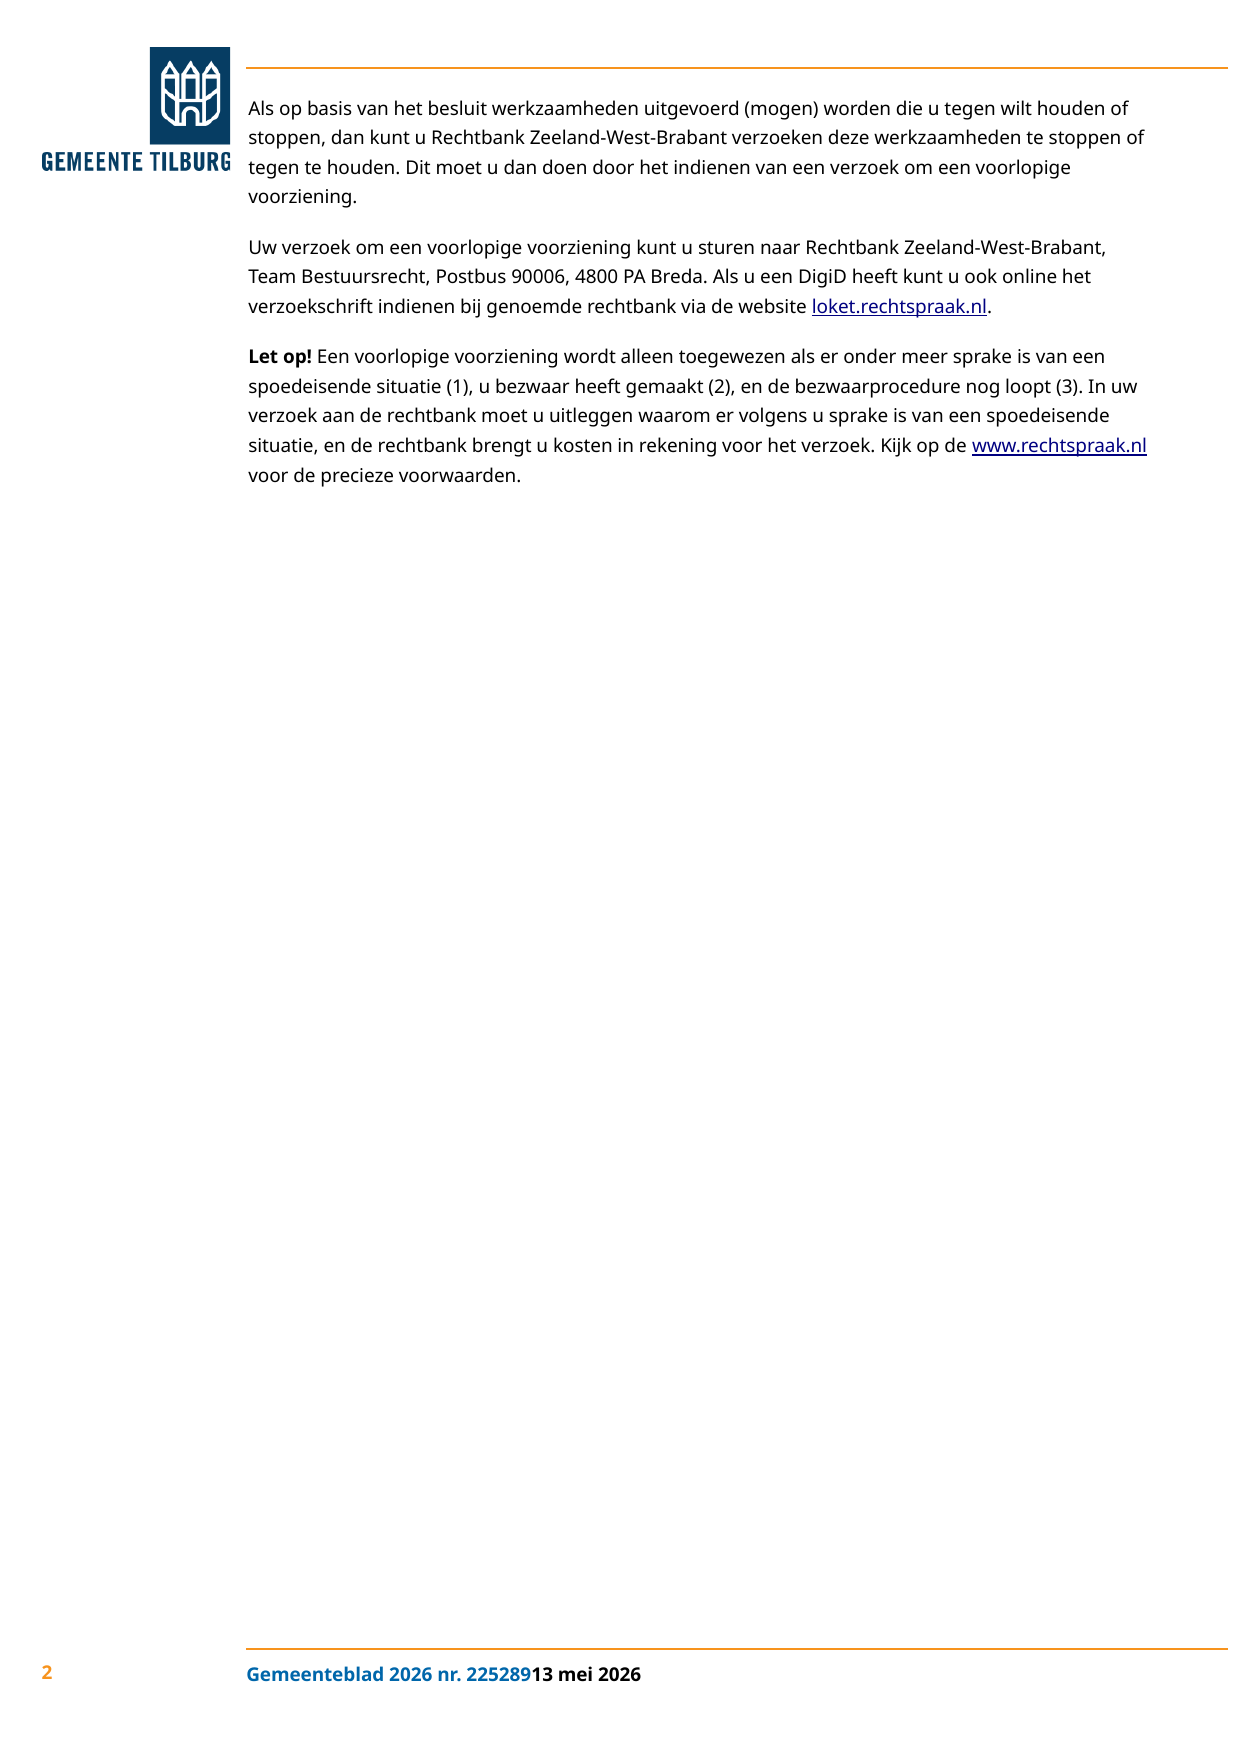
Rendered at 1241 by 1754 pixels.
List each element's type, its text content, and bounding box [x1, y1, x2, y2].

text Let op! Een voorlopige voorziening wordt alleen toegewezen als er onder meer sprake is van een spoedeisende situatie (1), u bezwaar heeft gemaakt (2), en de bezwaarprocedure nog loopt (3). In uw verzoek aan de rechtbank moet u uitleggen waarom er volgens u sprake is van een spoedeisende situatie, en de rechtbank brengt u kosten in rekening voor het verzoek. Kijk op de www.rechtspraak.nl voor de precieze voorwaarden. [248, 343, 1152, 488]
picture [41, 47, 231, 172]
text Uw verzoek om een voorlopige voorziening kunt u sturen naar Rechtbank Zeeland-West-Brabant, Team Bestuursrecht, Postbus 90006, 4800 PA Breda. Als u een DigiD heeft kunt u ook online het verzoekschrift indienen bij genoemde rechtbank via de website loket.rechtspraak.nl. [248, 234, 1152, 319]
text Als op basis van het besluit werkzaamheden uitgevoerd (mogen) worden die u tegen wilt houden of stoppen, dan kunt u Rechtbank Zeeland-West-Brabant verzoeken deze werkzaamheden te stoppen of tegen te houden. Dit moet u dan doen door het indienen van een verzoek om een voorlopige voorziening. [248, 95, 1152, 209]
